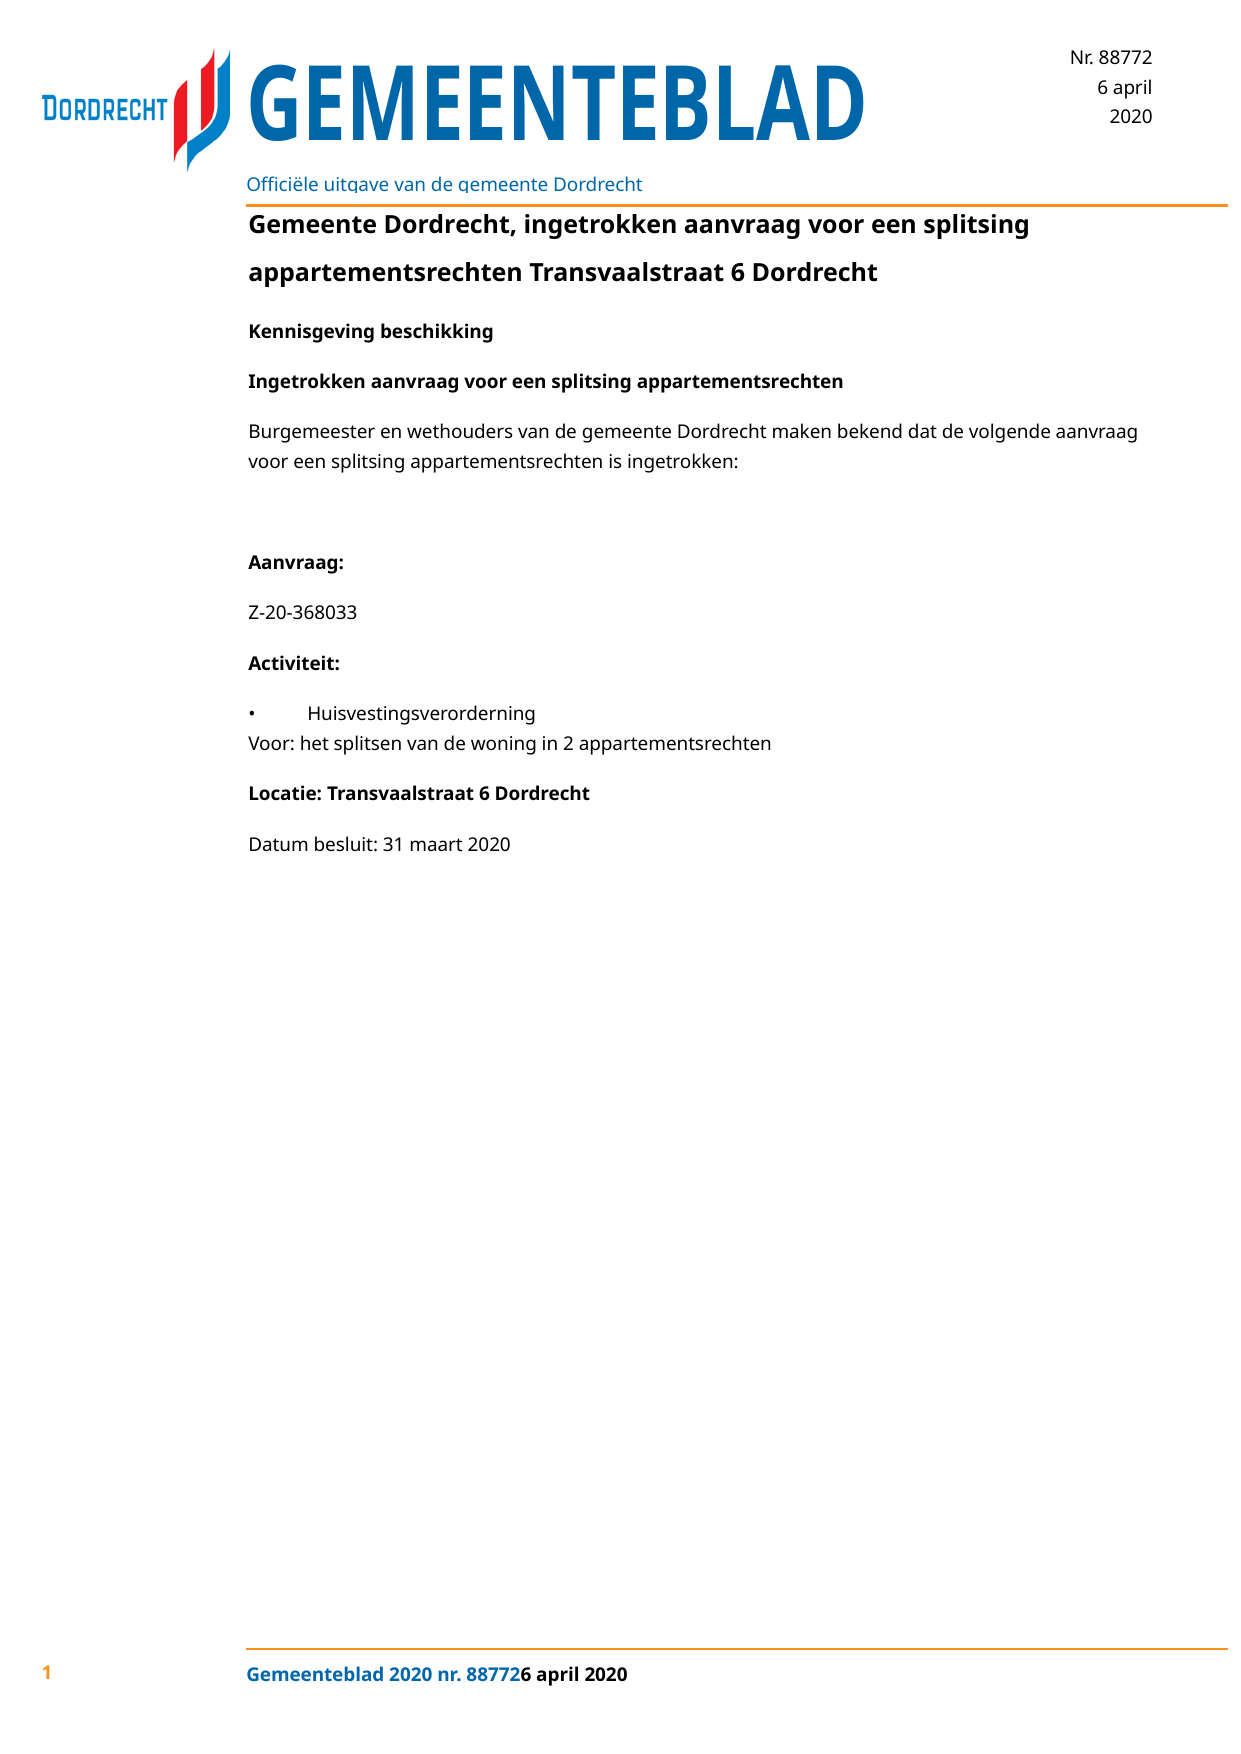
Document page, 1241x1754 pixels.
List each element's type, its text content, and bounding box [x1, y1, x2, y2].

text Gemeente Dordrecht, ingetrokken aanvraag voor een splitsing appartementsrechten Transvaalstraat 6 Dordrecht [248, 207, 1152, 288]
text Locatie: Transvaalstraat 6 Dordrecht [248, 780, 1152, 806]
text Datum besluit: 31 maart 2020 [248, 831, 1152, 857]
text Z-20-368033 [248, 599, 1152, 625]
text Kennisgeving beschikking [248, 318, 1152, 344]
text Ingetrokken aanvraag voor een splitsing appartementsrechten [248, 368, 1152, 394]
text Burgemeester en wethouders van de gemeente Dordrecht maken bekend dat de volgende aanvraag voor een splitsing appartementsrechten is ingetrokken: [248, 419, 1152, 474]
text Voor: het splitsen van de woning in 2 appartementsrechten [248, 730, 1152, 756]
list Huisvestingsverorderning [248, 700, 1152, 726]
text Activiteit: [248, 650, 1152, 676]
picture [41, 47, 231, 172]
text Aanvraag: [248, 549, 1152, 575]
